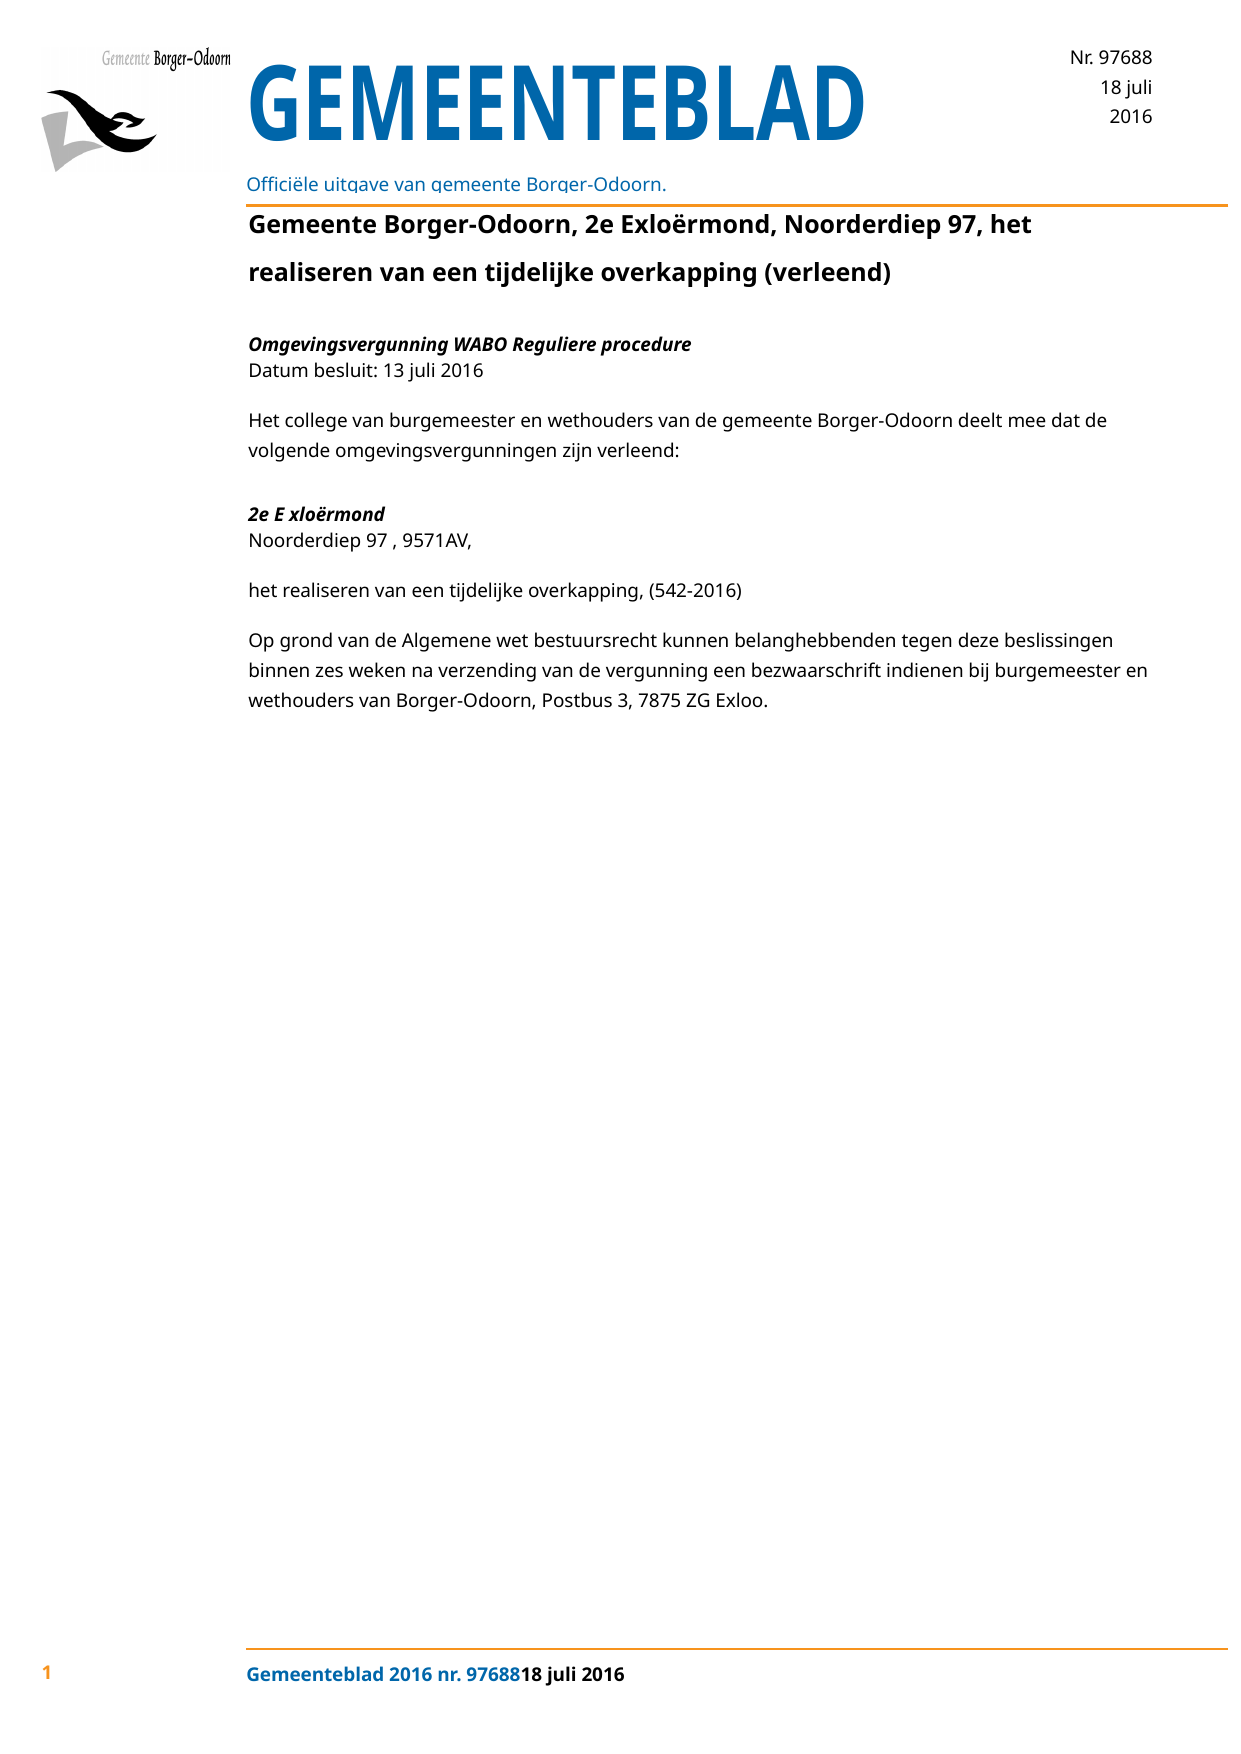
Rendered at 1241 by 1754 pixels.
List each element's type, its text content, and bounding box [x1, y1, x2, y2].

text 2e E xloërmond [248, 501, 1152, 527]
text Op grond van de Algemene wet bestuursrecht kunnen belanghebbenden tegen deze beslissingen binnen zes weken na verzending van de vergunning een bezwaarschrift indienen bij burgemeester en wethouders van Borger-Odoorn, Postbus 3, 7875 ZG Exloo. [248, 628, 1152, 713]
text Noorderdiep 97 , 9571AV, [248, 527, 1152, 553]
text het realiseren van een tijdelijke overkapping, (542-2016) [248, 577, 1152, 603]
text Het college van burgemeester en wethouders van de gemeente Borger-Odoorn deelt mee dat de volgende omgevingsvergunningen zijn verleend: [248, 408, 1152, 463]
picture [41, 47, 231, 172]
text Omgevingsvergunning WABO Reguliere procedure [248, 331, 1152, 357]
text Datum besluit: 13 juli 2016 [248, 357, 1152, 383]
text Gemeente Borger-Odoorn, 2e Exloërmond, Noorderdiep 97, het realiseren van een tijdelijke overkapping (verleend) [248, 207, 1152, 288]
